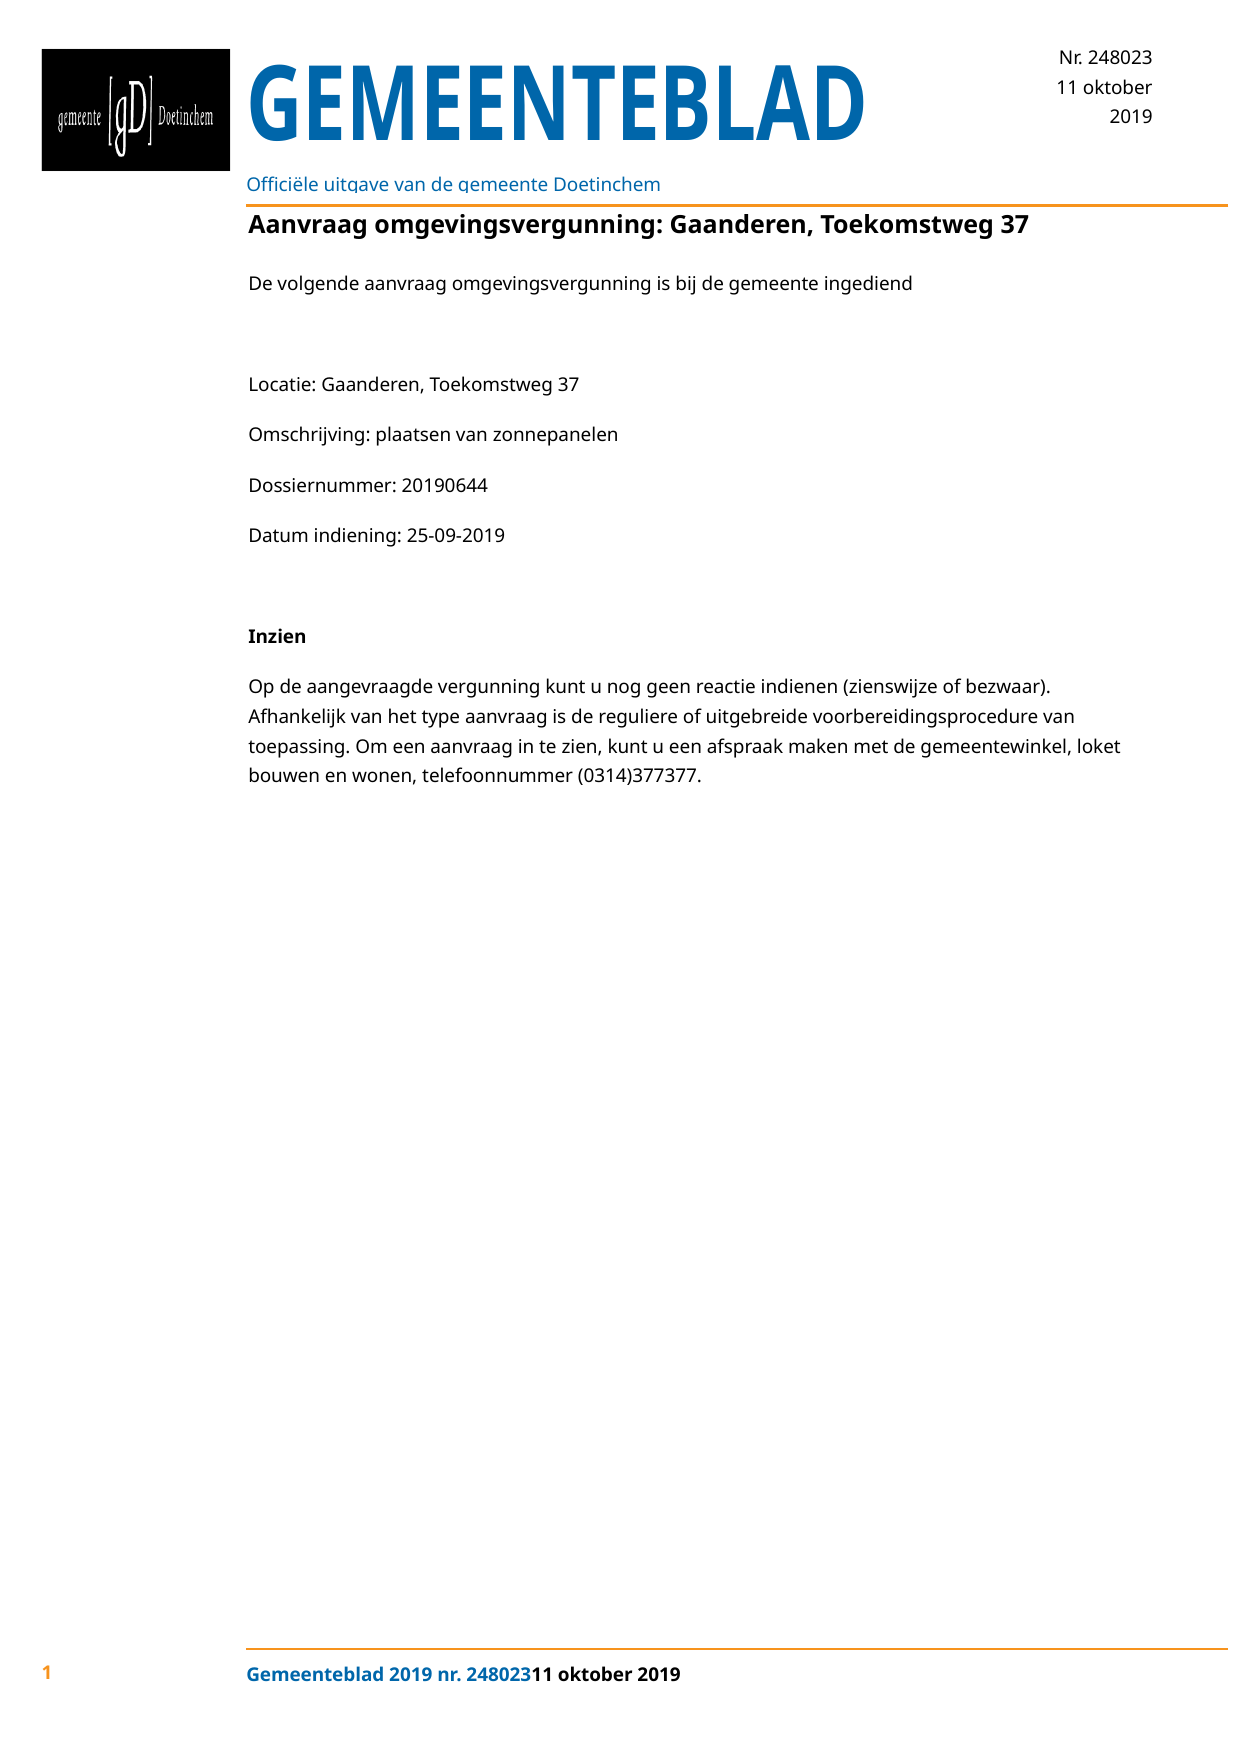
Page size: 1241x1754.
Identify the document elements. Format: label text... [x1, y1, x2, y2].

text Dossiernummer: 20190644 [248, 472, 1152, 498]
text De volgende aanvraag omgevingsvergunning is bij de gemeente ingediend [248, 270, 1152, 296]
picture [41, 47, 231, 172]
text Inzien [248, 623, 1152, 649]
text Op de aangevraagde vergunning kunt u nog geen reactie indienen (zienswijze of bezwaar). Afhankelijk van het type aanvraag is de reguliere of uitgebreide voorbereidingsprocedure van toepassing. Om een aanvraag in te zien, kunt u een afspraak maken met de gemeentewinkel, loket bouwen en wonen, telefoonnummer (0314)377377. [248, 674, 1152, 788]
text Datum indiening: 25-09-2019 [248, 522, 1152, 548]
text Aanvraag omgevingsvergunning: Gaanderen, Toekomstweg 37 [248, 207, 1152, 241]
text Omschrijving: plaatsen van zonnepanelen [248, 422, 1152, 447]
text Locatie: Gaanderen, Toekomstweg 37 [248, 371, 1152, 397]
